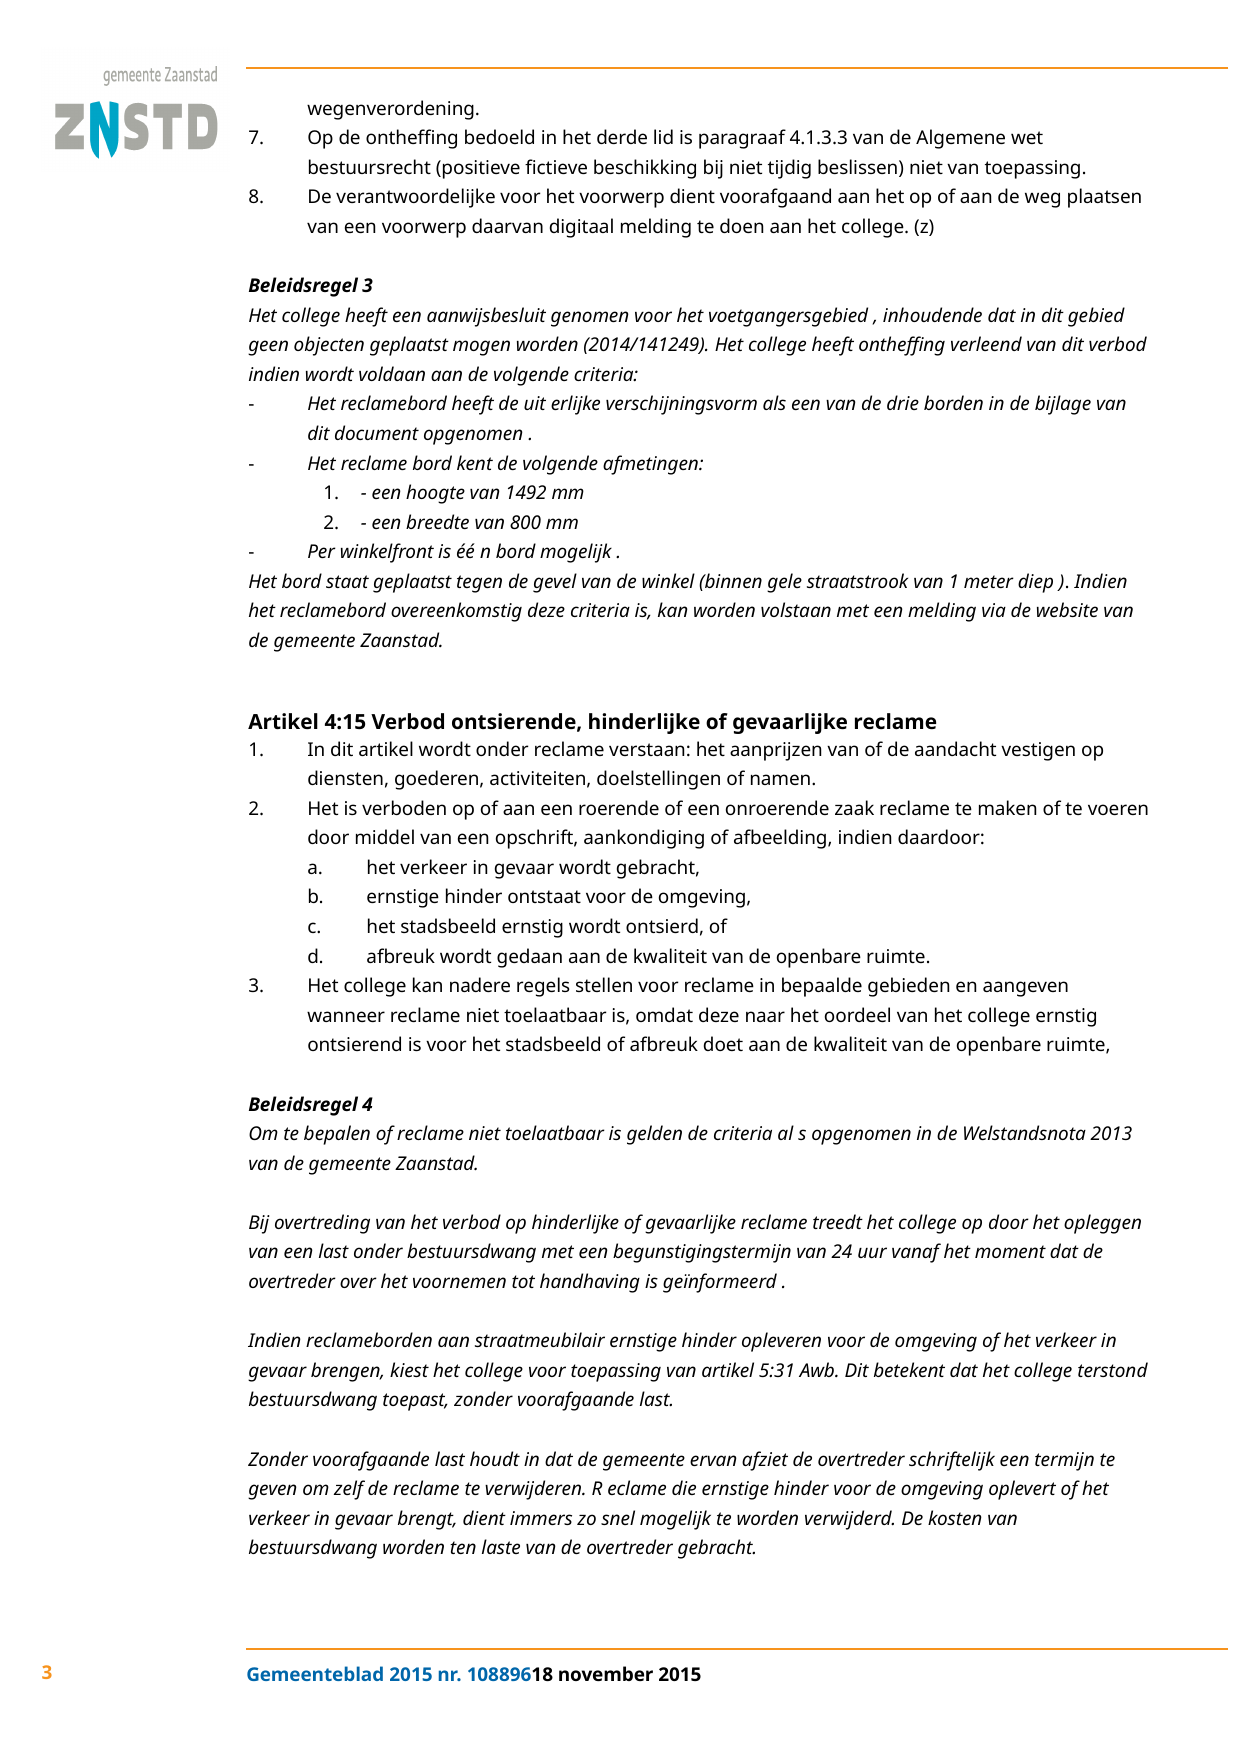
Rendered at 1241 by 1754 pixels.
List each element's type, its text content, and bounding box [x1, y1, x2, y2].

text Het bord staat geplaatst tegen de gevel van de winkel (binnen gele straatstrook van 1 meter diep ). Indien het reclamebord overeenkomstig deze criteria is, kan worden volstaan met een melding via de website van de gemeente Zaanstad. [248, 568, 1152, 653]
list Op de ontheffing bedoeld in het derde lid is paragraaf 4.1.3.3 van de Algemene wet bestuursrecht (positieve fictieve beschikking bij niet tijdig beslissen) niet van toepassing. [248, 124, 1152, 180]
list Het reclame bord kent de volgende afmetingen: [248, 450, 1152, 476]
list - een breedte van 800 mm [323, 509, 1152, 535]
list wegenverordening. [248, 95, 1152, 121]
list In dit artikel wordt onder reclame verstaan: het aanprijzen van of de aandacht vestigen op diensten, goederen, activiteiten, doelstellingen of namen. [248, 736, 1152, 791]
text Het college heeft een aanwijsbesluit genomen voor het voetgangersgebied , inhoudende dat in dit gebied geen objecten geplaatst mogen worden (2014/141249). Het college heeft ontheffing verleend van dit verbod indien wordt voldaan aan de volgende criteria: [248, 302, 1152, 387]
list Het reclamebord heeft de uit erlijke verschijningsvorm als een van de drie borden in de bijlage van dit document opgenomen . [248, 391, 1152, 446]
text Om te bepalen of reclame niet toelaatbaar is gelden de criteria al s opgenomen in de Welstandsnota 2013 van de gemeente Zaanstad. [248, 1120, 1152, 1176]
list Het college kan nadere regels stellen voor reclame in bepaalde gebieden en aangeven wanneer reclame niet toelaatbaar is, omdat deze naar het oordeel van het college ernstig ontsierend is voor het stadsbeeld of afbreuk doet aan de kwaliteit van de openbare ruimte, [248, 972, 1152, 1057]
list afbreuk wordt gedaan aan de kwaliteit van de openbare ruimte. [307, 943, 1152, 968]
list - een hoogte van 1492 mm [323, 479, 1152, 505]
list het verkeer in gevaar wordt gebracht, [307, 854, 1152, 880]
list De verantwoordelijke voor het voorwerp dient voorafgaand aan het op of aan de weg plaatsen van een voorwerp daarvan digitaal melding te doen aan het college. (z) [248, 183, 1152, 239]
picture [41, 47, 231, 172]
list het stadsbeeld ernstig wordt ontsierd, of [307, 913, 1152, 939]
text Artikel 4:15 Verbod ontsierende, hinderlijke of gevaarlijke reclame [248, 707, 1152, 736]
list Per winkelfront is éé n bord mogelijk . [248, 538, 1152, 564]
list ernstige hinder ontstaat voor de omgeving, [307, 884, 1152, 909]
text Zonder voorafgaande last houdt in dat de gemeente ervan afziet de overtreder schriftelijk een termijn te geven om zelf de reclame te verwijderen. R eclame die ernstige hinder voor de omgeving oplevert of het verkeer in gevaar brengt, dient immers zo snel mogelijk te worden verwijderd. De kosten van bestuursdwang worden ten laste van de overtreder gebracht. [248, 1446, 1152, 1560]
text Beleidsregel 3 [248, 272, 1152, 298]
text Beleidsregel 4 [248, 1091, 1152, 1116]
text Indien reclameborden aan straatmeubilair ernstige hinder opleveren voor de omgeving of het verkeer in gevaar brengen, kiest het college voor toepassing van artikel 5:31 Awb. Dit betekent dat het college terstond bestuursdwang toepast, zonder voorafgaande last. [248, 1327, 1152, 1412]
text Bij overtreding van het verbod op hinderlijke of gevaarlijke reclame treedt het college op door het opleggen van een last onder bestuursdwang met een begunstigingstermijn van 24 uur vanaf het moment dat de overtreder over het voornemen tot handhaving is geïnformeerd . [248, 1209, 1152, 1294]
list Het is verboden op of aan een roerende of een onroerende zaak reclame te maken of te voeren door middel van een opschrift, aankondiging of afbeelding, indien daardoor: [248, 795, 1152, 850]
